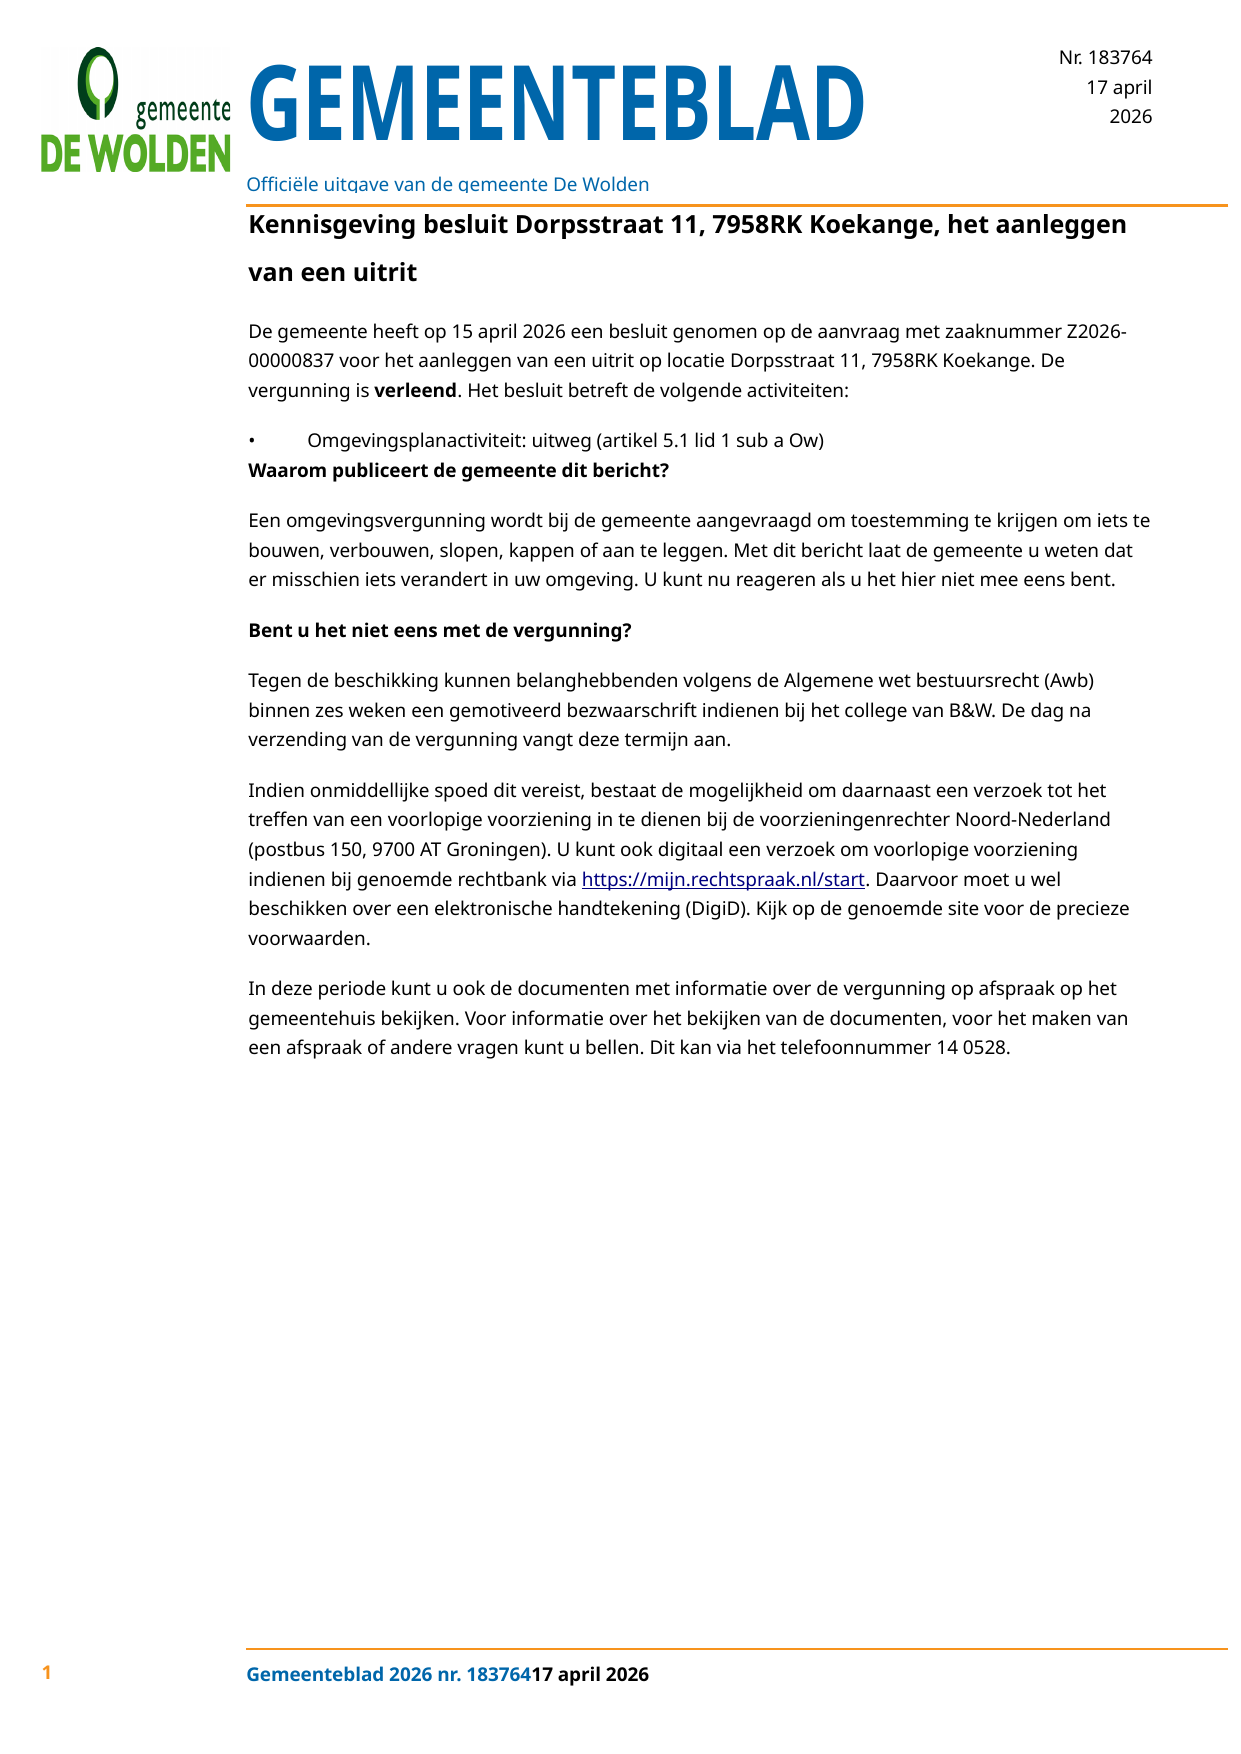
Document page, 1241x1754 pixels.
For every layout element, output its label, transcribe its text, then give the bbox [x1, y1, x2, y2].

picture [41, 47, 231, 172]
text Een omgevingsvergunning wordt bij de gemeente aangevraagd om toestemming te krijgen om iets te bouwen, verbouwen, slopen, kappen of aan te leggen. Met dit bericht laat de gemeente u weten dat er misschien iets verandert in uw omgeving. U kunt nu reageren als u het hier niet mee eens bent. [248, 507, 1152, 592]
text Tegen de beschikking kunnen belanghebbenden volgens de Algemene wet bestuursrecht (Awb) binnen zes weken een gemotiveerd bezwaarschrift indienen bij het college van B&W. De dag na verzending van de vergunning vangt deze termijn aan. [248, 667, 1152, 752]
list Omgevingsplanactiviteit: uitweg (artikel 5.1 lid 1 sub a Ow) [248, 427, 1152, 453]
text Bent u het niet eens met de vergunning? [248, 617, 1152, 643]
text In deze periode kunt u ook de documenten met informatie over de vergunning op afspraak op het gemeentehuis bekijken. Voor informatie over het bekijken van de documenten, voor het maken van een afspraak of andere vragen kunt u bellen. Dit kan via het telefoonnummer 14 0528. [248, 975, 1152, 1060]
text De gemeente heeft op 15 april 2026 een besluit genomen op de aanvraag met zaaknummer Z2026-00000837 voor het aanleggen van een uitrit op locatie Dorpsstraat 11, 7958RK Koekange. De vergunning is verleend. Het besluit betreft de volgende activiteiten: [248, 318, 1152, 403]
text Waarom publiceert de gemeente dit bericht? [248, 457, 1152, 483]
text Kennisgeving besluit Dorpsstraat 11, 7958RK Koekange, het aanleggen van een uitrit [248, 207, 1152, 288]
text Indien onmiddellijke spoed dit vereist, bestaat de mogelijkheid om daarnaast een verzoek tot het treffen van een voorlopige voorziening in te dienen bij de voorzieningenrechter Noord-Nederland (postbus 150, 9700 AT Groningen). U kunt ook digitaal een verzoek om voorlopige voorziening indienen bij genoemde rechtbank via https://mijn.rechtspraak.nl/start. Daarvoor moet u wel beschikken over een elektronische handtekening (DigiD). Kijk op de genoemde site voor de precieze voorwaarden. [248, 777, 1152, 951]
